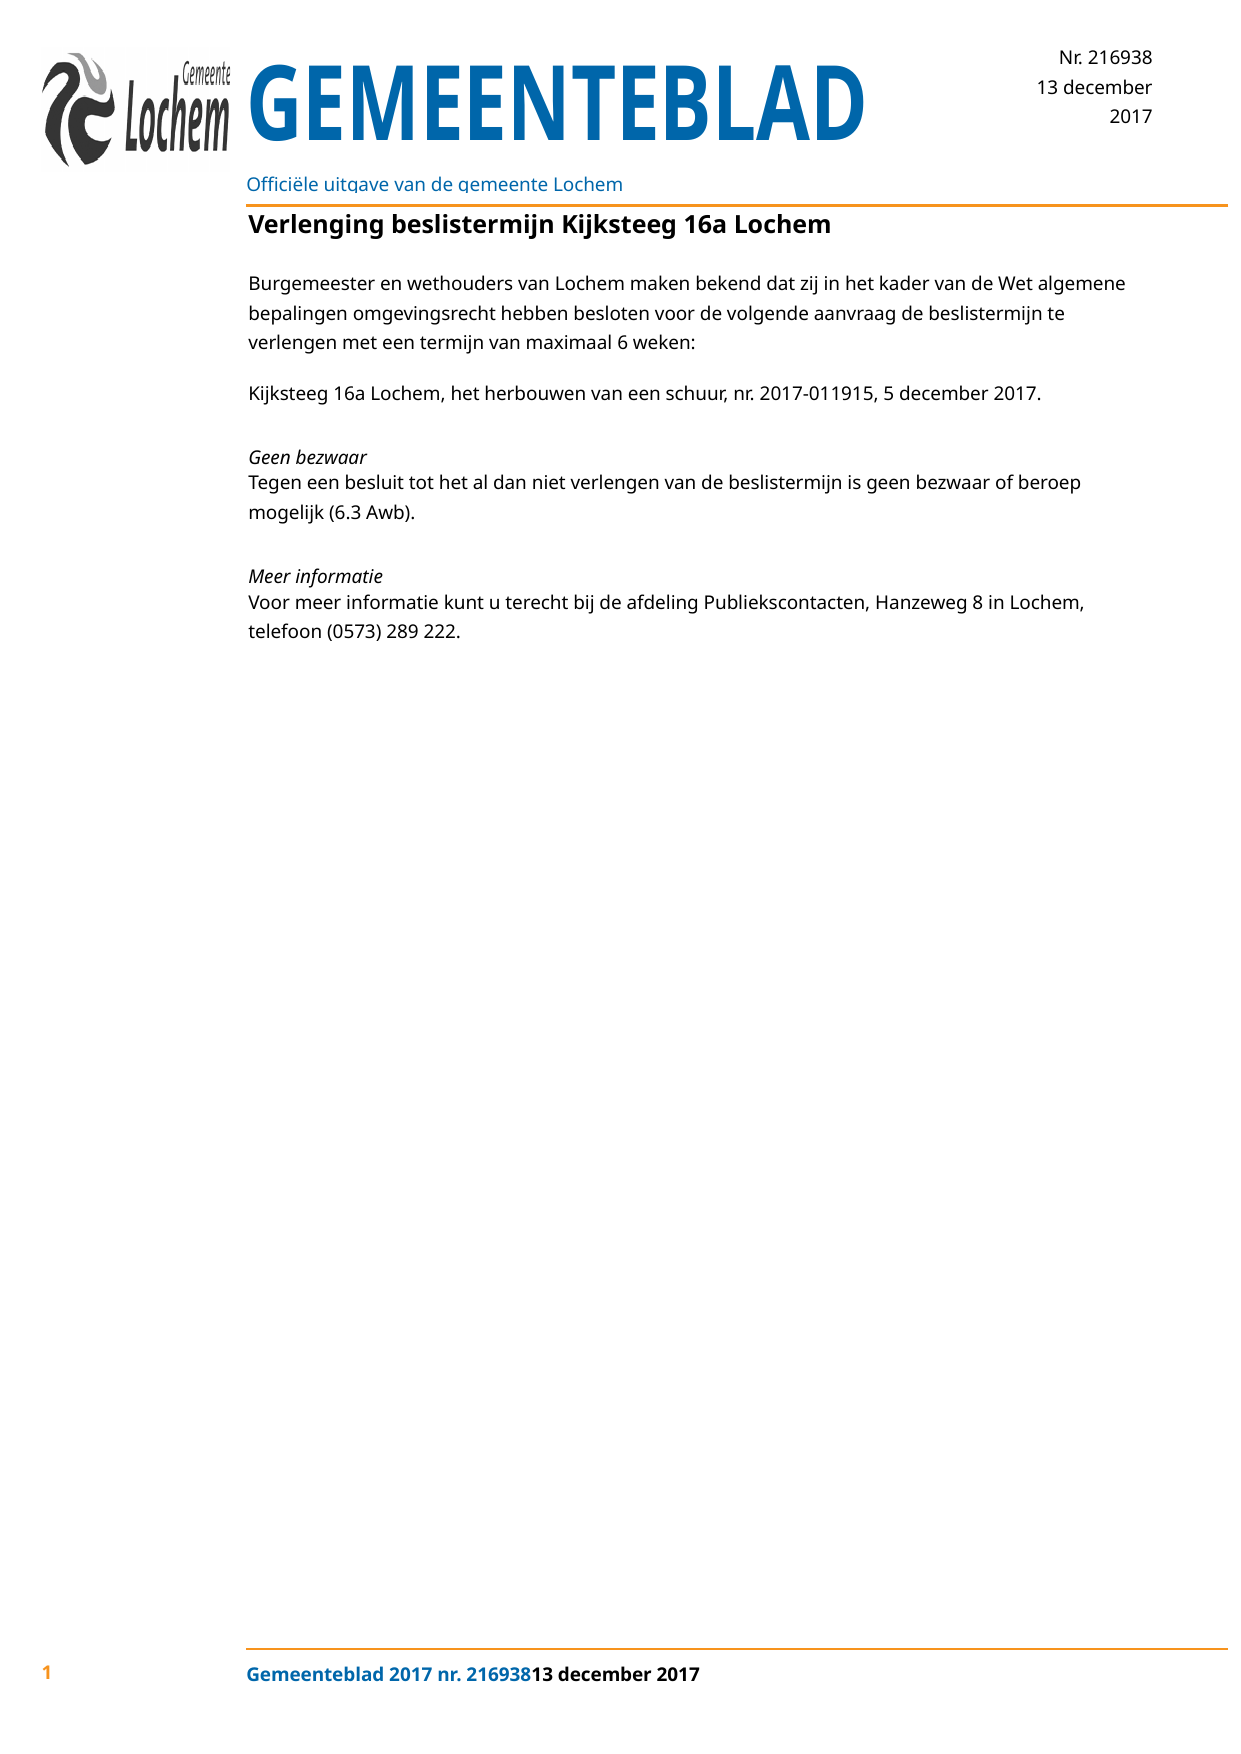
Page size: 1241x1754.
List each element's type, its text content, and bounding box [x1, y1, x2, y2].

text Kijksteeg 16a Lochem, het herbouwen van een schuur, nr. 2017-011915, 5 december 2017. [248, 380, 1152, 406]
text Verlenging beslistermijn Kijksteeg 16a Lochem [248, 207, 1152, 241]
text Voor meer informatie kunt u terecht bij de afdeling Publiekscontacten, Hanzeweg 8 in Lochem, telefoon (0573) 289 222. [248, 589, 1152, 644]
text Meer informatie [248, 563, 1152, 589]
text Tegen een besluit tot het al dan niet verlengen van de beslistermijn is geen bezwaar of beroep mogelijk (6.3 Awb). [248, 469, 1152, 525]
text Burgemeester en wethouders van Lochem maken bekend dat zij in het kader van de Wet algemene bepalingen omgevingsrecht hebben besloten voor de volgende aanvraag de beslistermijn te verlengen met een termijn van maximaal 6 weken: [248, 270, 1152, 355]
text Geen bezwaar [248, 444, 1152, 469]
picture [41, 47, 231, 172]
